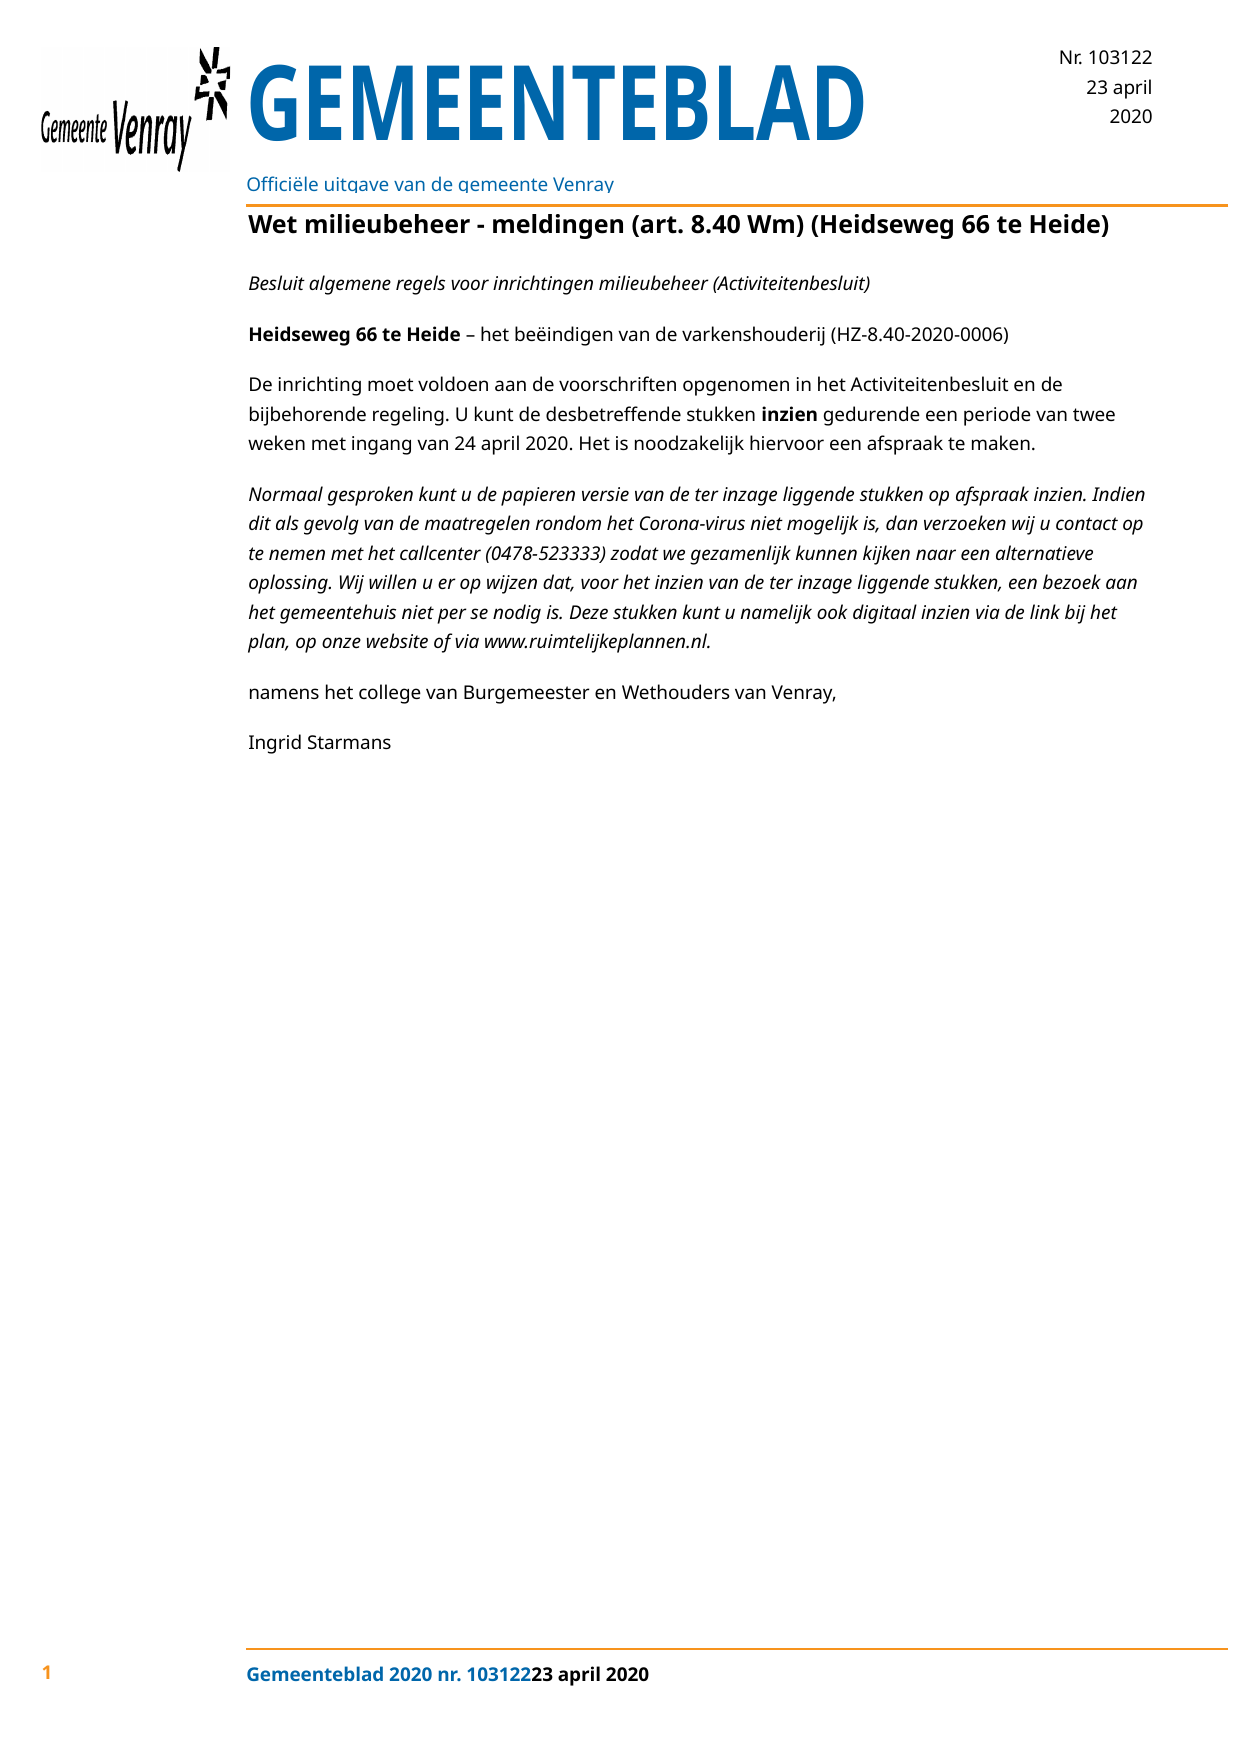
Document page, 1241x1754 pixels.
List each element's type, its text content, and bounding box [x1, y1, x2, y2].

text Heidseweg 66 te Heide – het beëindigen van de varkenshouderij (HZ-8.40-2020-0006) [248, 321, 1152, 346]
text namens het college van Burgemeester en Wethouders van Venray, [248, 679, 1152, 705]
text Normaal gesproken kunt u de papieren versie van de ter inzage liggende stukken op afspraak inzien. Indien dit als gevolg van de maatregelen rondom het Corona-virus niet mogelijk is, dan verzoeken wij u contact op te nemen met het callcenter (0478-523333) zodat we gezamenlijk kunnen kijken naar een alternatieve oplossing. Wij willen u er op wijzen dat, voor het inzien van de ter inzage liggende stukken, een bezoek aan het gemeentehuis niet per se nodig is. Deze stukken kunt u namelijk ook digitaal inzien via de link bij het plan, op onze website of via www.ruimtelijkeplannen.nl. [248, 481, 1152, 654]
text Wet milieubeheer - meldingen (art. 8.40 Wm) (Heidseweg 66 te Heide) [248, 207, 1152, 241]
text De inrichting moet voldoen aan de voorschriften opgenomen in het Activiteitenbesluit en de bijbehorende regeling. U kunt de desbetreffende stukken inzien gedurende een periode van twee weken met ingang van 24 april 2020. Het is noodzakelijk hiervoor een afspraak te maken. [248, 371, 1152, 456]
text Besluit algemene regels voor inrichtingen milieubeheer (Activiteitenbesluit) [248, 270, 1152, 296]
picture [41, 47, 231, 172]
text Ingrid Starmans [248, 729, 1152, 755]
